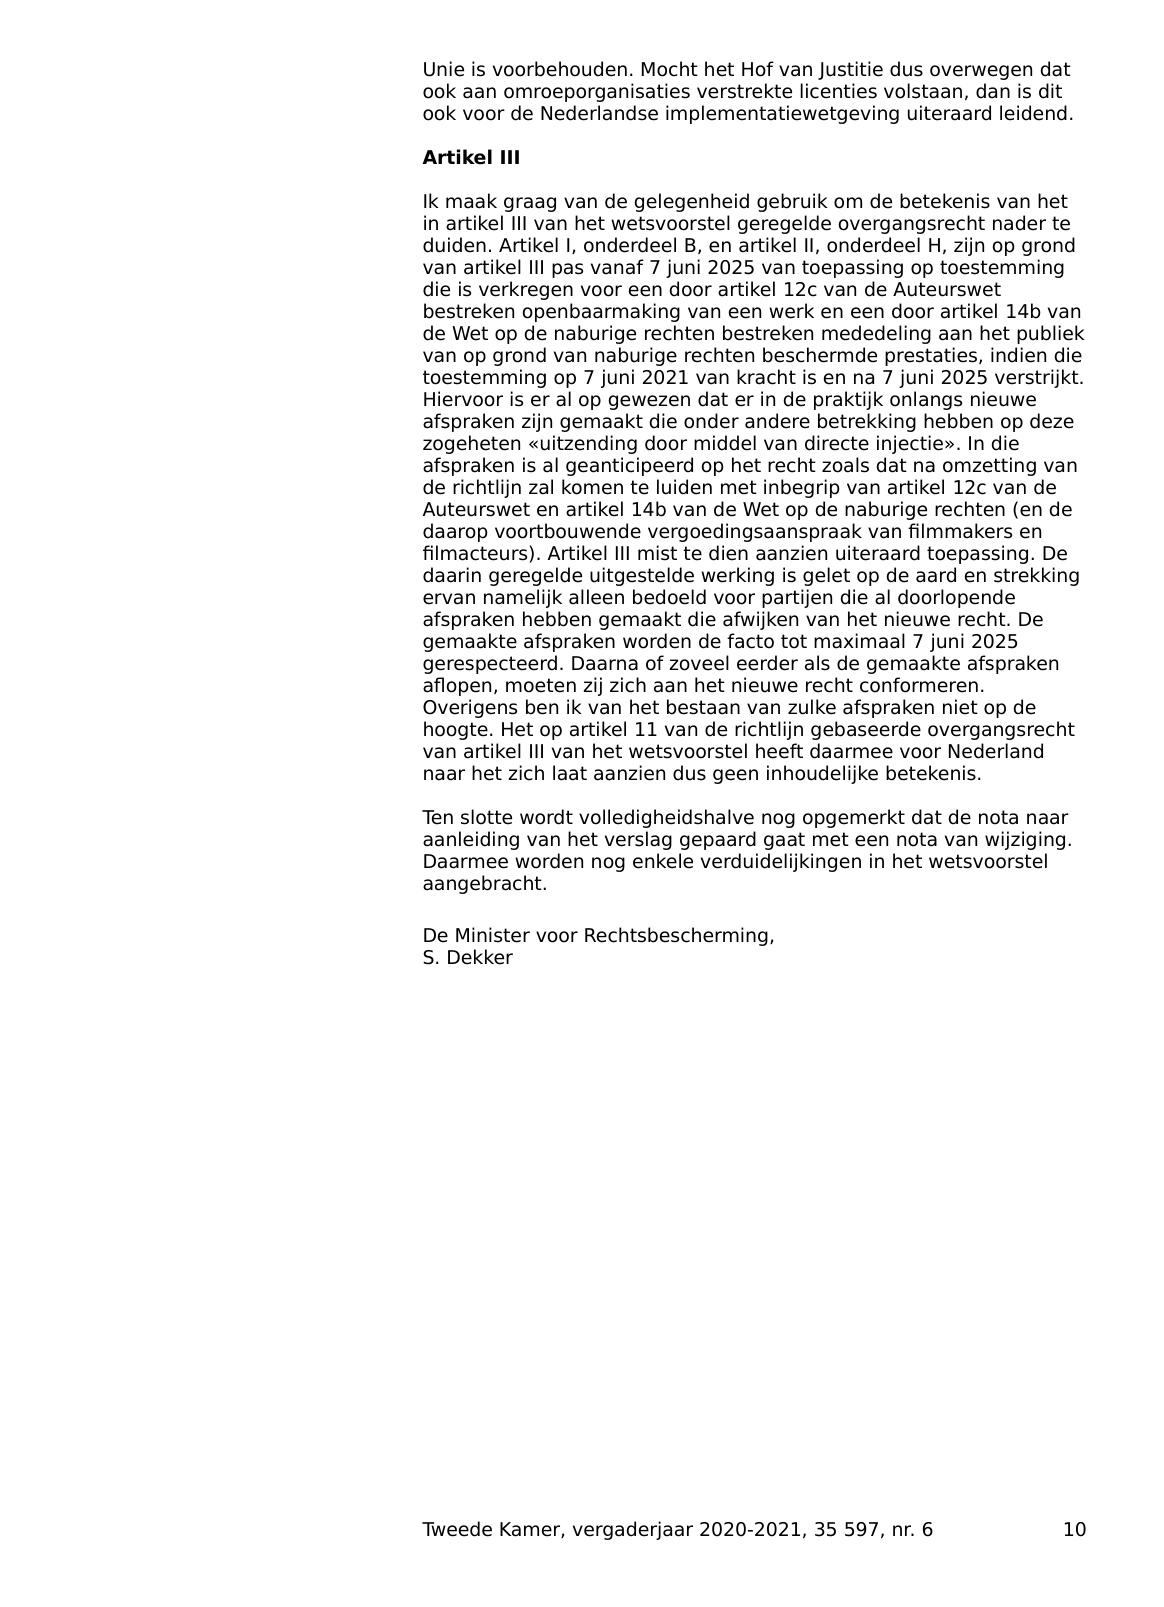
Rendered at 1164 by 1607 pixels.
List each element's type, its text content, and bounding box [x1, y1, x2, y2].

subtitle Artikel III [422, 147, 1087, 169]
text Ten slotte wordt volledigheidshalve nog opgemerkt dat de nota naar aanleiding van het verslag gepaard gaat met een nota van wijziging. Daarmee worden nog enkele verduidelijkingen in het wetsvoorstel aangebracht. [422, 807, 1087, 895]
text Unie is voorbehouden. Mocht het Hof van Justitie dus overwegen dat ook aan omroeporganisaties verstrekte licenties volstaan, dan is dit ook voor de Nederlandse implementatiewetgeving uiteraard leidend. [422, 59, 1087, 125]
text De Minister voor Rechtsbescherming, S. Dekker [422, 925, 1087, 969]
text Ik maak graag van de gelegenheid gebruik om de betekenis van het in artikel III van het wetsvoorstel geregelde overgangsrecht nader te duiden. Artikel I, onderdeel B, en artikel II, onderdeel H, zijn op grond van artikel III pas vanaf 7 juni 2025 van toepassing op toestemming die is verkregen voor een door artikel 12c van de Auteurswet bestreken openbaarmaking van een werk en een door artikel 14b van de Wet op de naburige rechten bestreken mededeling aan het publiek van op grond van naburige rechten beschermde prestaties, indien die toestemming op 7 juni 2021 van kracht is en na 7 juni 2025 verstrijkt. Hiervoor is er al op gewezen dat er in de praktijk onlangs nieuwe afspraken zijn gemaakt die onder andere betrekking hebben op deze zogeheten «uitzending door middel van directe injectie». In die afspraken is al geanticipeerd op het recht zoals dat na omzetting van de richtlijn zal komen te luiden met inbegrip van artikel 12c van de Auteurswet en artikel 14b van de Wet op de naburige rechten (en de daarop voortbouwende vergoedingsaanspraak van filmmakers en filmacteurs). Artikel III mist te dien aanzien uiteraard toepassing. De daarin geregelde uitgestelde werking is gelet op de aard en strekking ervan namelijk alleen bedoeld voor partijen die al doorlopende afspraken hebben gemaakt die afwijken van het nieuwe recht. De gemaakte afspraken worden de facto tot maximaal 7 juni 2025 gerespecteerd. Daarna of zoveel eerder als de gemaakte afspraken aflopen, moeten zij zich aan het nieuwe recht conformeren. Overigens ben ik van het bestaan van zulke afspraken niet op de hoogte. Het op artikel 11 van de richtlijn gebaseerde overgangsrecht van artikel III van het wetsvoorstel heeft daarmee voor Nederland naar het zich laat aanzien dus geen inhoudelijke betekenis. [422, 191, 1087, 785]
